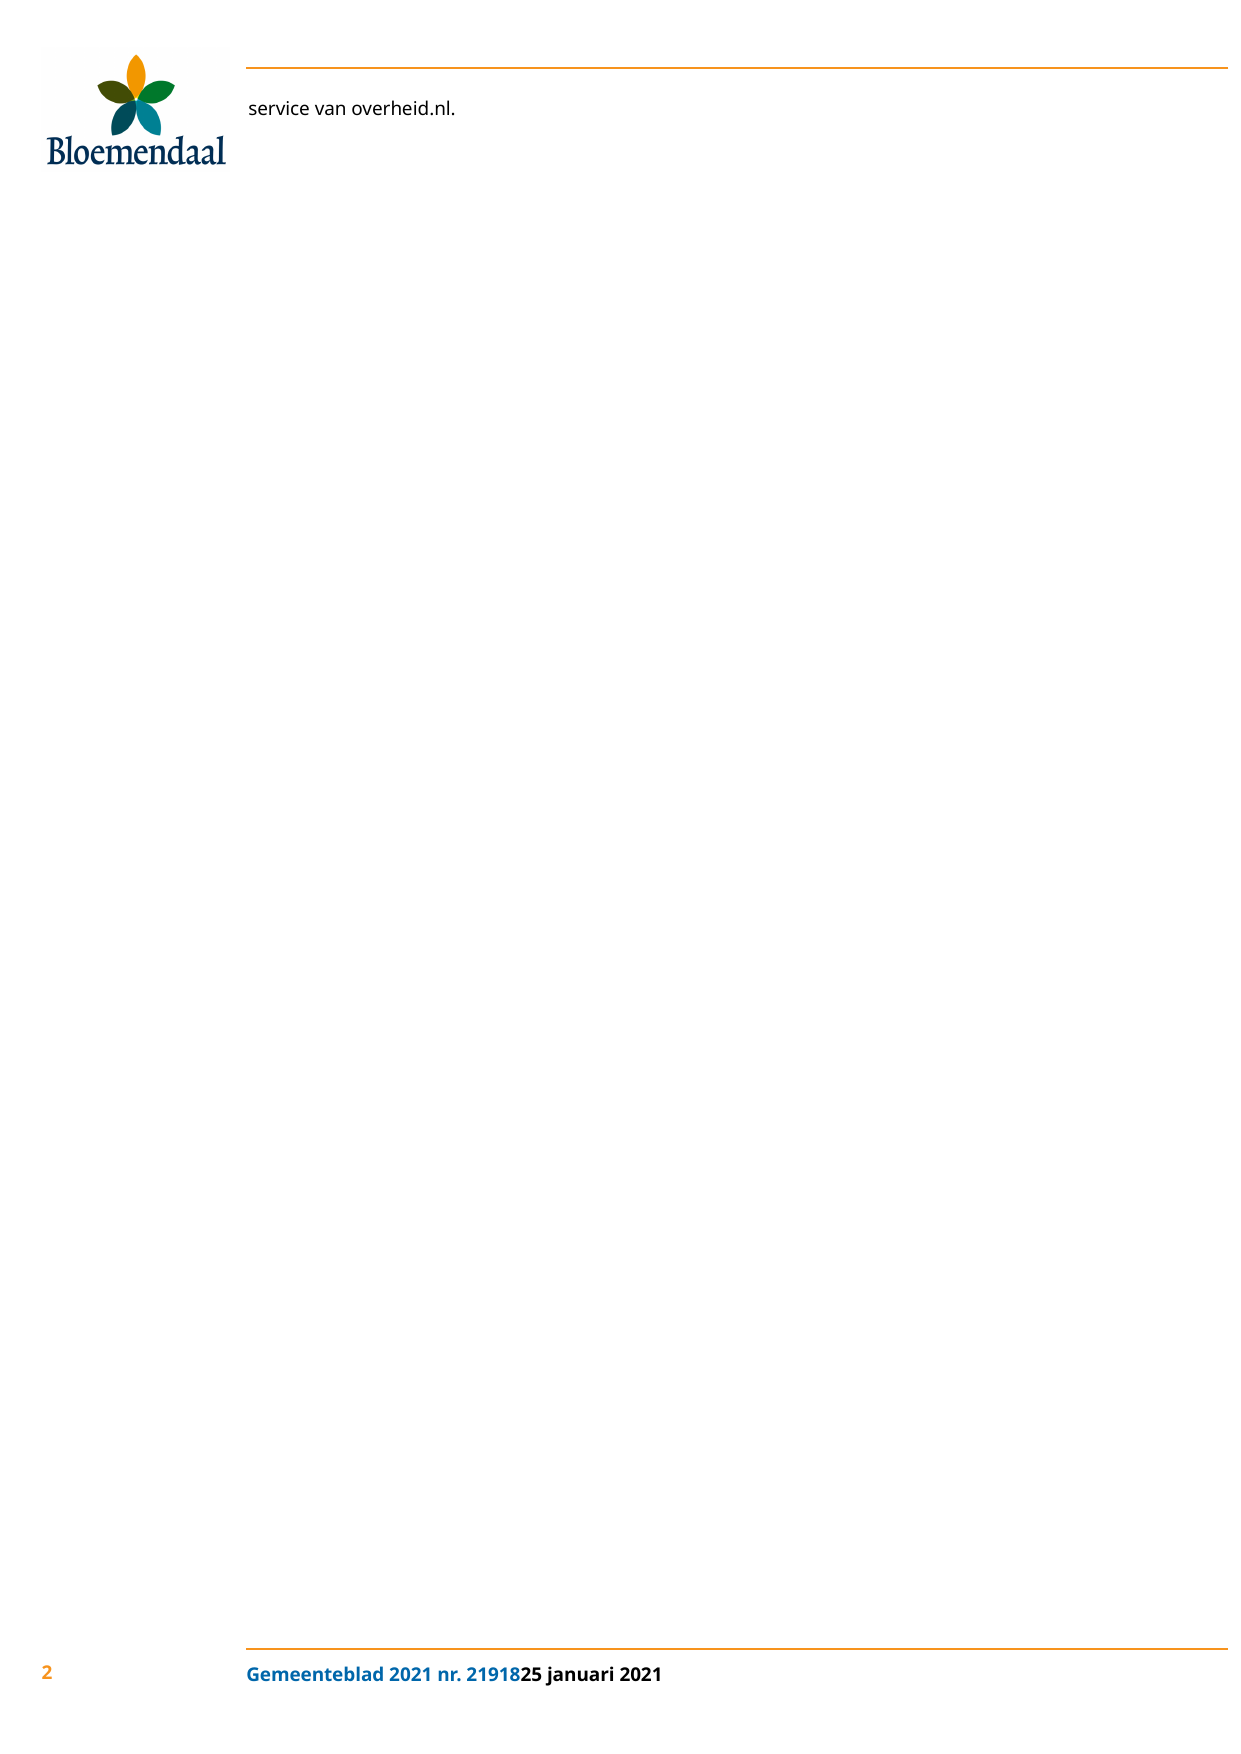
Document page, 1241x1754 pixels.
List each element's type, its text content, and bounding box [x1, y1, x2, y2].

text service van overheid.nl. [248, 95, 1152, 121]
picture [41, 47, 231, 172]
